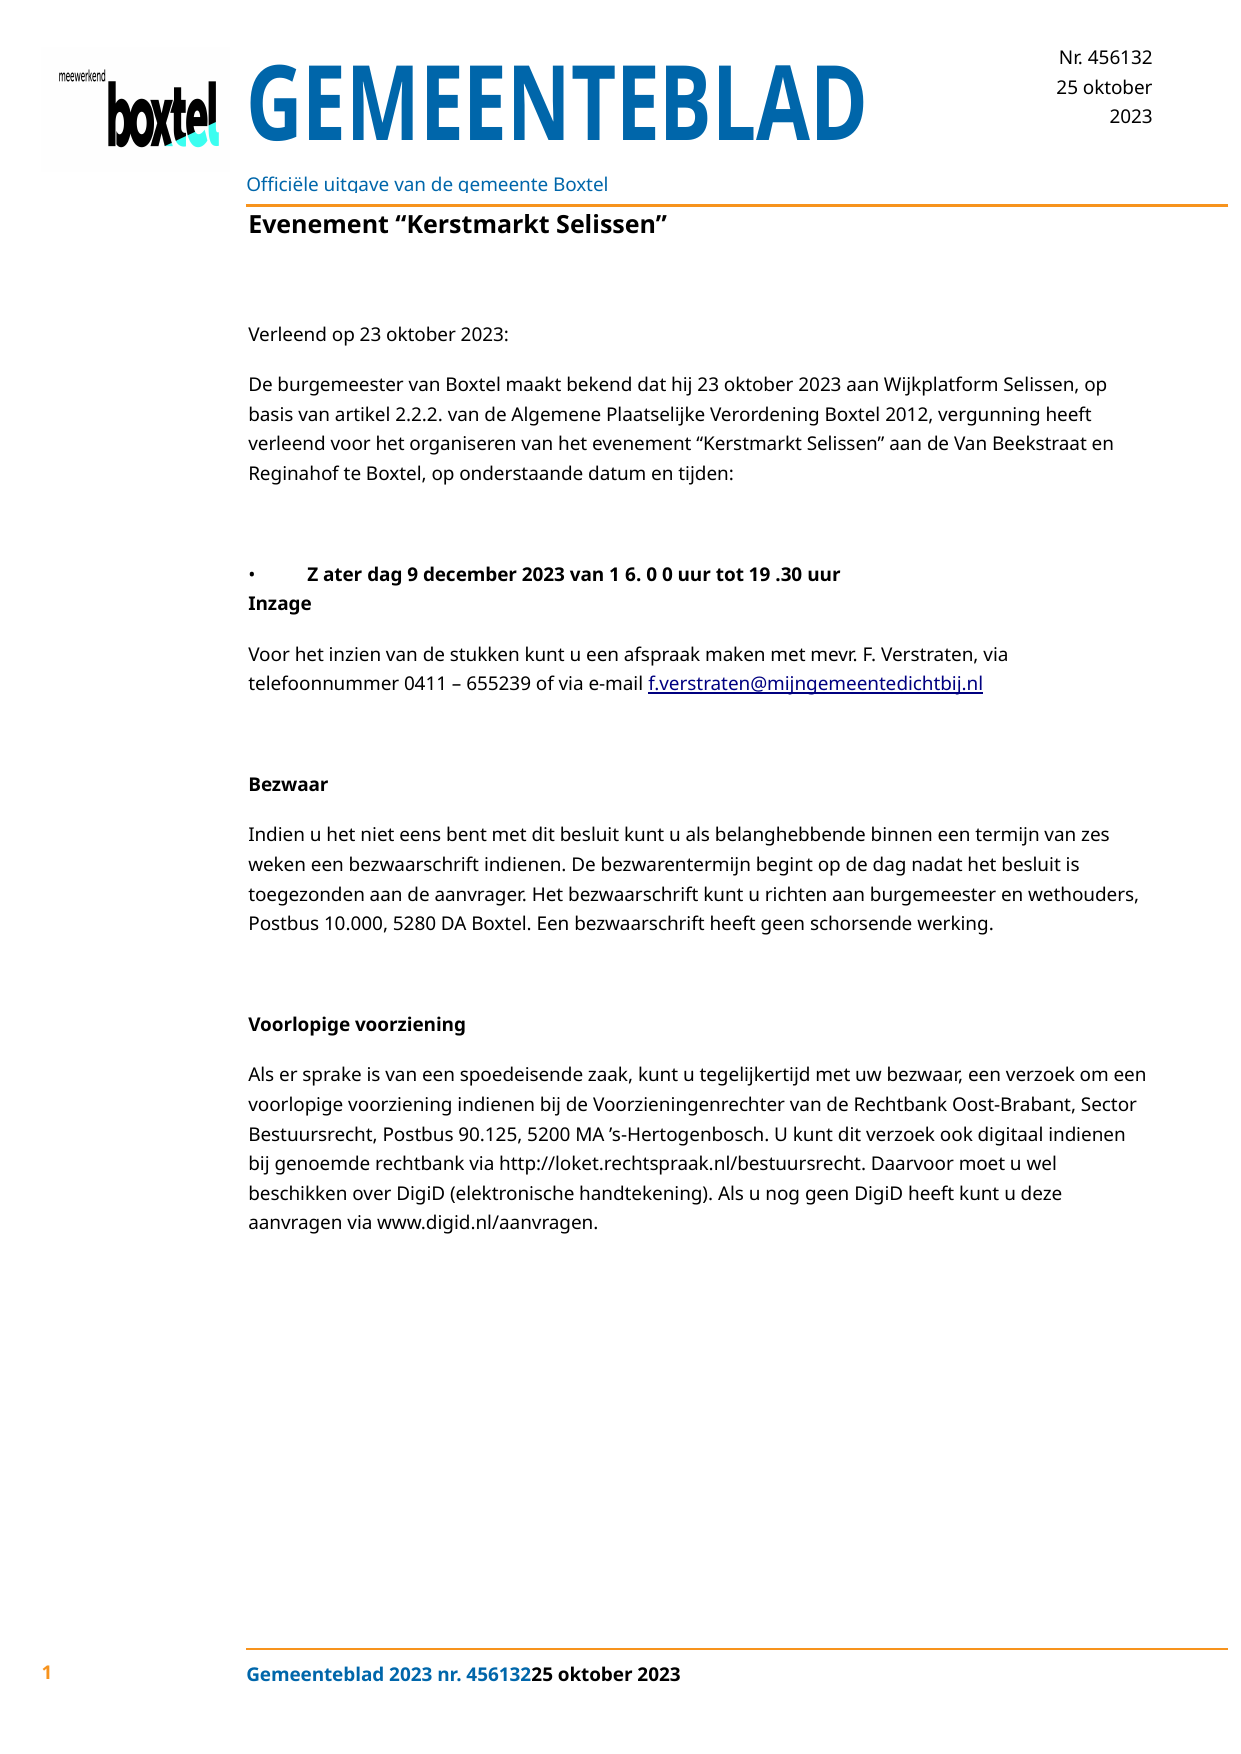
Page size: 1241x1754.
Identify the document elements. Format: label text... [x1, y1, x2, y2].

text Bezwaar [248, 771, 1152, 797]
text Evenement “Kerstmarkt Selissen” [248, 207, 1152, 241]
text De burgemeester van Boxtel maakt bekend dat hij 23 oktober 2023 aan Wijkplatform Selissen, op basis van artikel 2.2.2. van de Algemene Plaatselijke Verordening Boxtel 2012, vergunning heeft verleend voor het organiseren van het evenement “Kerstmarkt Selissen” aan de Van Beekstraat en Reginahof te Boxtel, op onderstaande datum en tijden: [248, 371, 1152, 486]
list Z ater dag 9 december 2023 van 1 6. 0 0 uur tot 19 .30 uur [248, 561, 1152, 586]
text Voorlopige voorziening [248, 1011, 1152, 1037]
text Indien u het niet eens bent met dit besluit kunt u als belanghebbende binnen een termijn van zes weken een bezwaarschrift indienen. De bezwarentermijn begint op de dag nadat het besluit is toegezonden aan de aanvrager. Het bezwaarschrift kunt u richten aan burgemeester en wethouders, Postbus 10.000, 5280 DA Boxtel. Een bezwaarschrift heeft geen schorsende werking. [248, 822, 1152, 936]
text Verleend op 23 oktober 2023: [248, 321, 1152, 346]
text Voor het inzien van de stukken kunt u een afspraak maken met mevr. F. Verstraten, via telefoonnummer 0411 – 655239 of via e-mail f.verstraten@mijngemeentedichtbij.nl [248, 641, 1152, 696]
text Als er sprake is van een spoedeisende zaak, kunt u tegelijkertijd met uw bezwaar, een verzoek om een voorlopige voorziening indienen bij de Voorzieningenrechter van de Rechtbank Oost-Brabant, Sector Bestuursrecht, Postbus 90.125, 5200 MA ’s-Hertogenbosch. U kunt dit verzoek ook digitaal indienen bij genoemde rechtbank via http://loket.rechtspraak.nl/bestuursrecht. Daarvoor moet u wel beschikken over DigiD (elektronische handtekening). Als u nog geen DigiD heeft kunt u deze aanvragen via www.digid.nl/aanvragen. [248, 1062, 1152, 1235]
picture [41, 47, 231, 172]
text Inzage [248, 590, 1152, 616]
